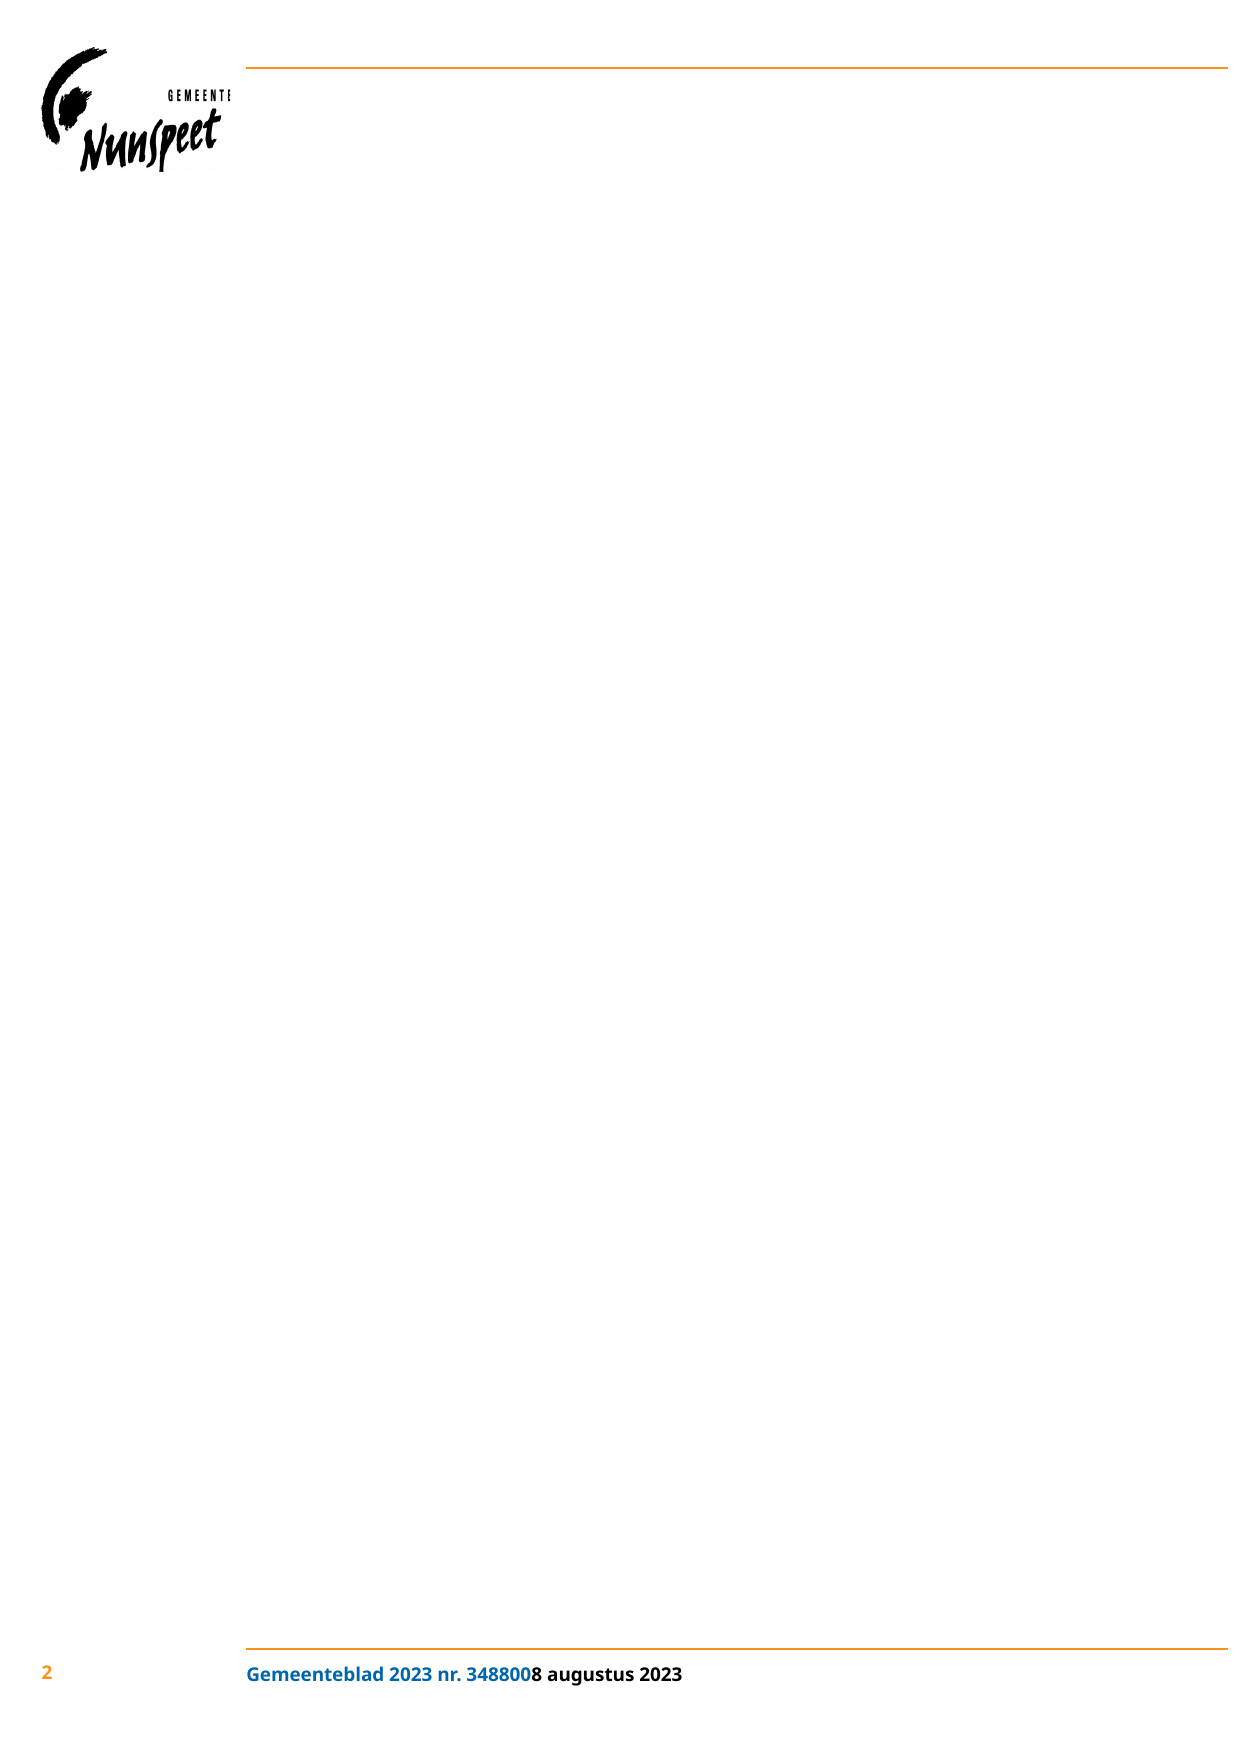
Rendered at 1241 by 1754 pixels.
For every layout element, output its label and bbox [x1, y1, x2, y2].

picture [41, 47, 231, 172]
